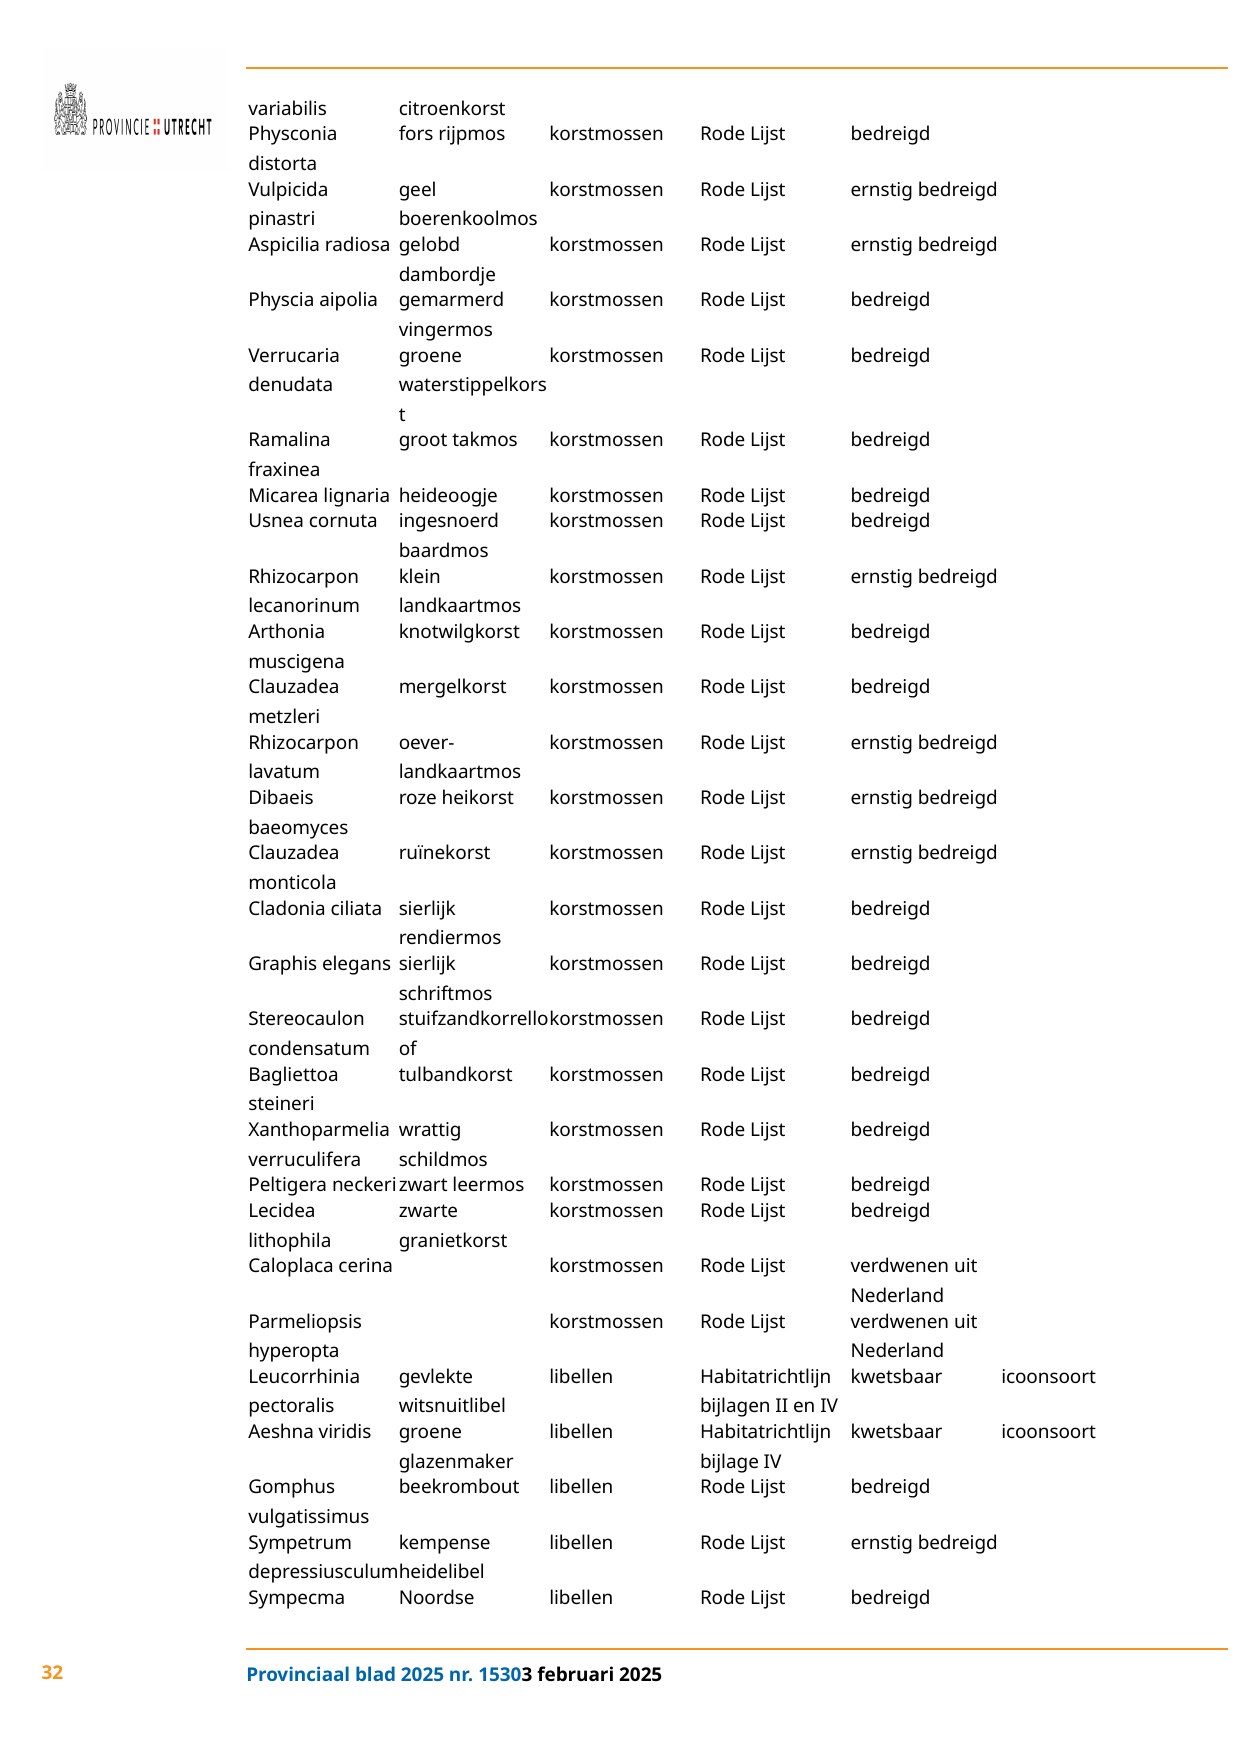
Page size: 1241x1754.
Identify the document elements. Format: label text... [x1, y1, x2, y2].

table_cell korstmossen [549, 1171, 700, 1197]
table_cell [1001, 342, 1152, 427]
table_cell korstmossen [549, 563, 700, 618]
table_cell bedreigd [850, 618, 1001, 674]
table_cell knotwilgkorst [399, 618, 549, 674]
table_cell [1001, 1061, 1152, 1116]
table_cell Rode Lijst [700, 895, 850, 950]
table_cell korstmossen [549, 950, 700, 1006]
table_cell Rode Lijst [700, 1584, 850, 1610]
table_cell bedreigd [850, 121, 1001, 176]
table_cell [1001, 1171, 1152, 1197]
table_cell korstmossen [549, 1061, 700, 1116]
table_cell wrattig schildmos [399, 1116, 549, 1171]
table_cell Peltigera neckeri [248, 1171, 398, 1197]
table_cell bedreigd [850, 286, 1001, 342]
table_cell [1001, 508, 1152, 563]
table_cell gevlekte witsnuitlibel [399, 1363, 549, 1418]
table_cell korstmossen [549, 1253, 700, 1308]
table_cell Physcia aipolia [248, 286, 398, 342]
table_cell Habitatrichtlijn bijlage IV [700, 1419, 850, 1474]
table_cell [1001, 1197, 1152, 1252]
table_cell geel boerenkoolmos [399, 176, 549, 231]
table_cell [1001, 840, 1152, 895]
table_cell zwart leermos [399, 1171, 549, 1197]
table_cell Verrucaria denudata [248, 342, 398, 427]
table_cell ruïnekorst [399, 840, 549, 895]
table_cell Ramalina fraxinea [248, 427, 398, 482]
table_cell tulbandkorst [399, 1061, 549, 1116]
table_cell korstmossen [549, 618, 700, 674]
table_cell Rode Lijst [700, 1171, 850, 1197]
table_cell Rode Lijst [700, 618, 850, 674]
table_cell korstmossen [549, 1006, 700, 1061]
table_cell [1001, 618, 1152, 674]
table_cell libellen [549, 1474, 700, 1529]
table_cell Clauzadea monticola [248, 840, 398, 895]
table_cell korstmossen [549, 508, 700, 563]
table_cell Physconia distorta [248, 121, 398, 176]
table_cell citroenkorst [399, 95, 549, 121]
table_cell Clauzadea metzleri [248, 674, 398, 729]
table_cell korstmossen [549, 840, 700, 895]
table_cell Rode Lijst [700, 121, 850, 176]
table_cell Vulpicida pinastri [248, 176, 398, 231]
table_cell bedreigd [850, 482, 1001, 508]
table_cell sierlijk rendiermos [399, 895, 549, 950]
table_cell gemarmerd vingermos [399, 286, 549, 342]
table_cell Graphis elegans [248, 950, 398, 1006]
table_cell [1001, 231, 1152, 286]
table_cell verdwenen uit Nederland [850, 1253, 1001, 1308]
table_cell mergelkorst [399, 674, 549, 729]
table_cell Arthonia muscigena [248, 618, 398, 674]
table_cell bedreigd [850, 1474, 1001, 1529]
table_cell Stereocaulon condensatum [248, 1006, 398, 1061]
table_cell groene glazenmaker [399, 1419, 549, 1474]
table_cell [1001, 729, 1152, 784]
table_cell Rode Lijst [700, 950, 850, 1006]
table_cell [700, 95, 850, 121]
table_cell [549, 95, 700, 121]
table_cell bedreigd [850, 674, 1001, 729]
table_cell bedreigd [850, 895, 1001, 950]
table_cell Rode Lijst [700, 1529, 850, 1584]
table_cell Gomphus vulgatissimus [248, 1474, 398, 1529]
table_cell Rode Lijst [700, 342, 850, 427]
table_cell [1001, 427, 1152, 482]
table_cell [1001, 176, 1152, 231]
table_cell korstmossen [549, 427, 700, 482]
table_cell Rode Lijst [700, 1197, 850, 1252]
table_cell bedreigd [850, 1171, 1001, 1197]
table_cell korstmossen [549, 674, 700, 729]
table_cell [1001, 286, 1152, 342]
table_cell Rode Lijst [700, 674, 850, 729]
table_cell libellen [549, 1529, 700, 1584]
table_cell Rode Lijst [700, 286, 850, 342]
table_cell [1001, 1474, 1152, 1529]
table_cell Caloplaca cerina [248, 1253, 398, 1308]
table_cell Dibaeis baeomyces [248, 784, 398, 839]
table_cell icoonsoort [1001, 1363, 1152, 1418]
table_cell fors rijpmos [399, 121, 549, 176]
table_cell bedreigd [850, 1061, 1001, 1116]
table_cell Rode Lijst [700, 840, 850, 895]
table_cell [1001, 95, 1152, 121]
table_cell korstmossen [549, 342, 700, 427]
table_cell Habitatrichtlijn bijlagen II en IV [700, 1363, 850, 1418]
table_cell Bagliettoa steineri [248, 1061, 398, 1116]
table_cell kempense heidelibel [399, 1529, 549, 1584]
table_cell Cladonia ciliata [248, 895, 398, 950]
table_cell [1001, 1584, 1152, 1610]
table_cell Sympecma [248, 1584, 398, 1610]
table_cell [1001, 674, 1152, 729]
table_cell Rode Lijst [700, 1116, 850, 1171]
table_cell [1001, 1253, 1152, 1308]
table_cell libellen [549, 1419, 700, 1474]
table_cell Sympetrum depressiusculum [248, 1529, 398, 1584]
table_cell [399, 1253, 549, 1308]
table_cell libellen [549, 1363, 700, 1418]
table_cell bedreigd [850, 342, 1001, 427]
table_cell heideoogje [399, 482, 549, 508]
table_cell Usnea cornuta [248, 508, 398, 563]
table_cell bedreigd [850, 1197, 1001, 1252]
table_cell Aeshna viridis [248, 1419, 398, 1474]
table_cell korstmossen [549, 176, 700, 231]
table_cell beekrombout [399, 1474, 549, 1529]
table_cell bedreigd [850, 508, 1001, 563]
table_cell gelobd dambordje [399, 231, 549, 286]
table_cell oever-landkaartmos [399, 729, 549, 784]
table_cell Rode Lijst [700, 176, 850, 231]
table_cell bedreigd [850, 427, 1001, 482]
table_cell korstmossen [549, 121, 700, 176]
table_cell kwetsbaar [850, 1419, 1001, 1474]
table_cell Micarea lignaria [248, 482, 398, 508]
table_cell [1001, 121, 1152, 176]
table_cell libellen [549, 1584, 700, 1610]
table_cell korstmossen [549, 729, 700, 784]
table_cell korstmossen [549, 895, 700, 950]
table_cell Rode Lijst [700, 1006, 850, 1061]
table_cell klein landkaartmos [399, 563, 549, 618]
table_cell Rode Lijst [700, 482, 850, 508]
table_cell Leucorrhinia pectoralis [248, 1363, 398, 1418]
table_cell Rode Lijst [700, 784, 850, 839]
table_cell roze heikorst [399, 784, 549, 839]
table_cell ingesnoerd baardmos [399, 508, 549, 563]
table_cell ernstig bedreigd [850, 176, 1001, 231]
table_cell [1001, 950, 1152, 1006]
table_cell zwarte granietkorst [399, 1197, 549, 1252]
table_cell korstmossen [549, 1116, 700, 1171]
table_cell Rode Lijst [700, 508, 850, 563]
table_cell korstmossen [549, 286, 700, 342]
table_cell [1001, 895, 1152, 950]
table_cell ernstig bedreigd [850, 231, 1001, 286]
table_cell ernstig bedreigd [850, 729, 1001, 784]
table_cell Noordse [399, 1584, 549, 1610]
table_cell [1001, 563, 1152, 618]
table_cell ernstig bedreigd [850, 1529, 1001, 1584]
table_cell [1001, 482, 1152, 508]
table_cell korstmossen [549, 231, 700, 286]
table_cell kwetsbaar [850, 1363, 1001, 1418]
table_cell groene waterstippelkorst [399, 342, 549, 427]
table_cell ernstig bedreigd [850, 840, 1001, 895]
table_cell [399, 1308, 549, 1363]
picture [41, 47, 231, 172]
table_cell variabilis [248, 95, 398, 121]
table_cell [1001, 1006, 1152, 1061]
table_cell Rode Lijst [700, 427, 850, 482]
table_cell [1001, 1116, 1152, 1171]
table_cell korstmossen [549, 482, 700, 508]
table_cell sierlijk schriftmos [399, 950, 549, 1006]
table_cell stuifzandkorrelloof [399, 1006, 549, 1061]
table_cell Rhizocarpon lavatum [248, 729, 398, 784]
table_cell icoonsoort [1001, 1419, 1152, 1474]
table_cell bedreigd [850, 950, 1001, 1006]
table_cell Rode Lijst [700, 1308, 850, 1363]
table_cell Parmeliopsis hyperopta [248, 1308, 398, 1363]
table_cell bedreigd [850, 1116, 1001, 1171]
table_cell ernstig bedreigd [850, 784, 1001, 839]
table_cell verdwenen uit Nederland [850, 1308, 1001, 1363]
table_cell [1001, 1308, 1152, 1363]
table_cell bedreigd [850, 1584, 1001, 1610]
table_cell Xanthoparmelia verruculifera [248, 1116, 398, 1171]
table_cell [1001, 1529, 1152, 1584]
table_cell Rhizocarpon lecanorinum [248, 563, 398, 618]
table_cell korstmossen [549, 1197, 700, 1252]
table_cell Rode Lijst [700, 1253, 850, 1308]
table_cell Rode Lijst [700, 1474, 850, 1529]
table_cell Lecidea lithophila [248, 1197, 398, 1252]
table_cell ernstig bedreigd [850, 563, 1001, 618]
table_cell groot takmos [399, 427, 549, 482]
table_cell Aspicilia radiosa [248, 231, 398, 286]
table_cell korstmossen [549, 1308, 700, 1363]
table_cell [1001, 784, 1152, 839]
table_cell Rode Lijst [700, 563, 850, 618]
table_cell Rode Lijst [700, 231, 850, 286]
table_cell korstmossen [549, 784, 700, 839]
table_cell Rode Lijst [700, 729, 850, 784]
table_cell [850, 95, 1001, 121]
table_cell bedreigd [850, 1006, 1001, 1061]
table_cell Rode Lijst [700, 1061, 850, 1116]
